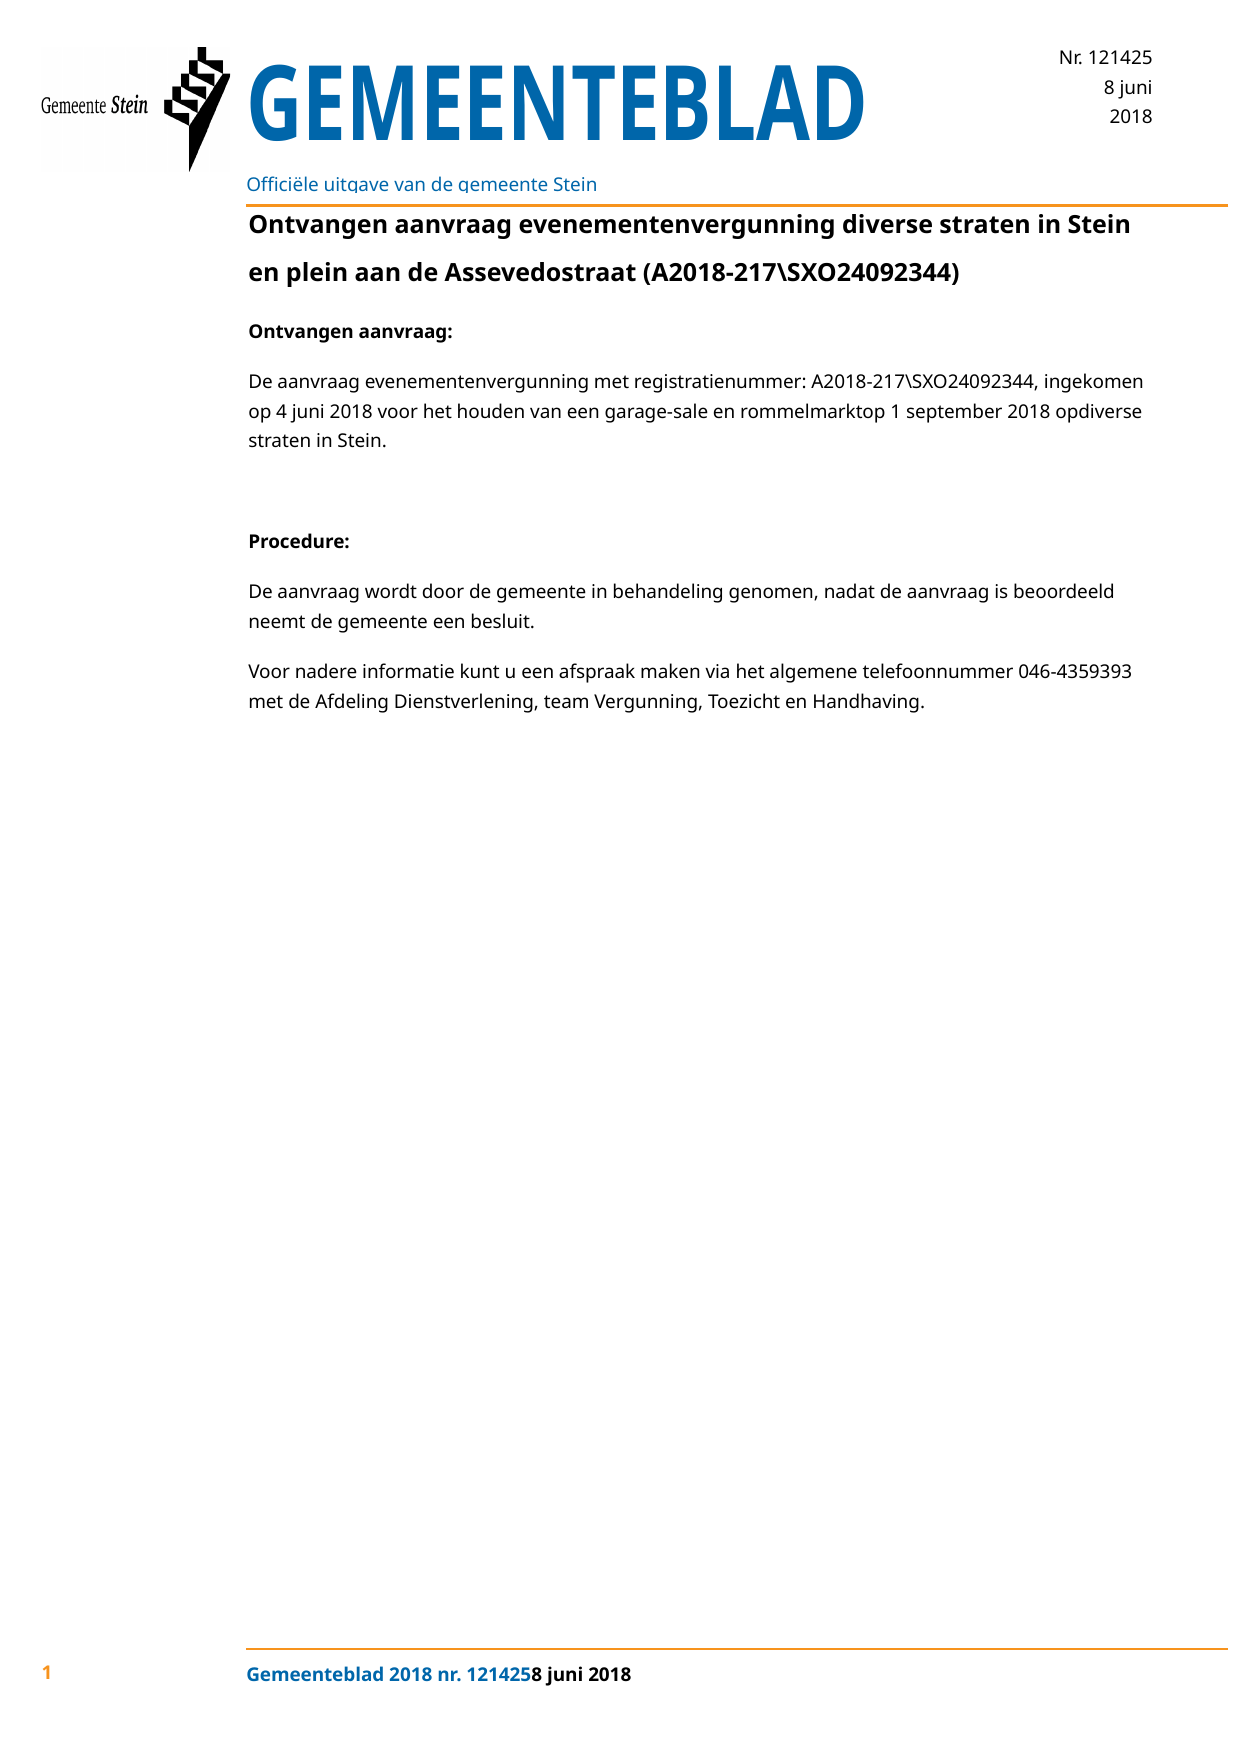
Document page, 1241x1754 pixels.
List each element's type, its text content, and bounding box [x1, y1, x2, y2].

text De aanvraag wordt door de gemeente in behandeling genomen, nadat de aanvraag is beoordeeld neemt de gemeente een besluit. [248, 579, 1152, 634]
text De aanvraag evenementenvergunning met registratienummer: A2018-217\SXO24092344, ingekomen op 4 juni 2018 voor het houden van een garage-sale en rommelmarktop 1 september 2018 opdiverse straten in Stein. [248, 368, 1152, 453]
text Ontvangen aanvraag evenementenvergunning diverse straten in Stein en plein aan de Assevedostraat (A2018-217\SXO24092344) [248, 207, 1152, 288]
text Ontvangen aanvraag: [248, 318, 1152, 344]
text Voor nadere informatie kunt u een afspraak maken via het algemene telefoonnummer 046-4359393 met de Afdeling Dienstverlening, team Vergunning, Toezicht en Handhaving. [248, 659, 1152, 714]
picture [41, 47, 231, 172]
text Procedure: [248, 528, 1152, 554]
